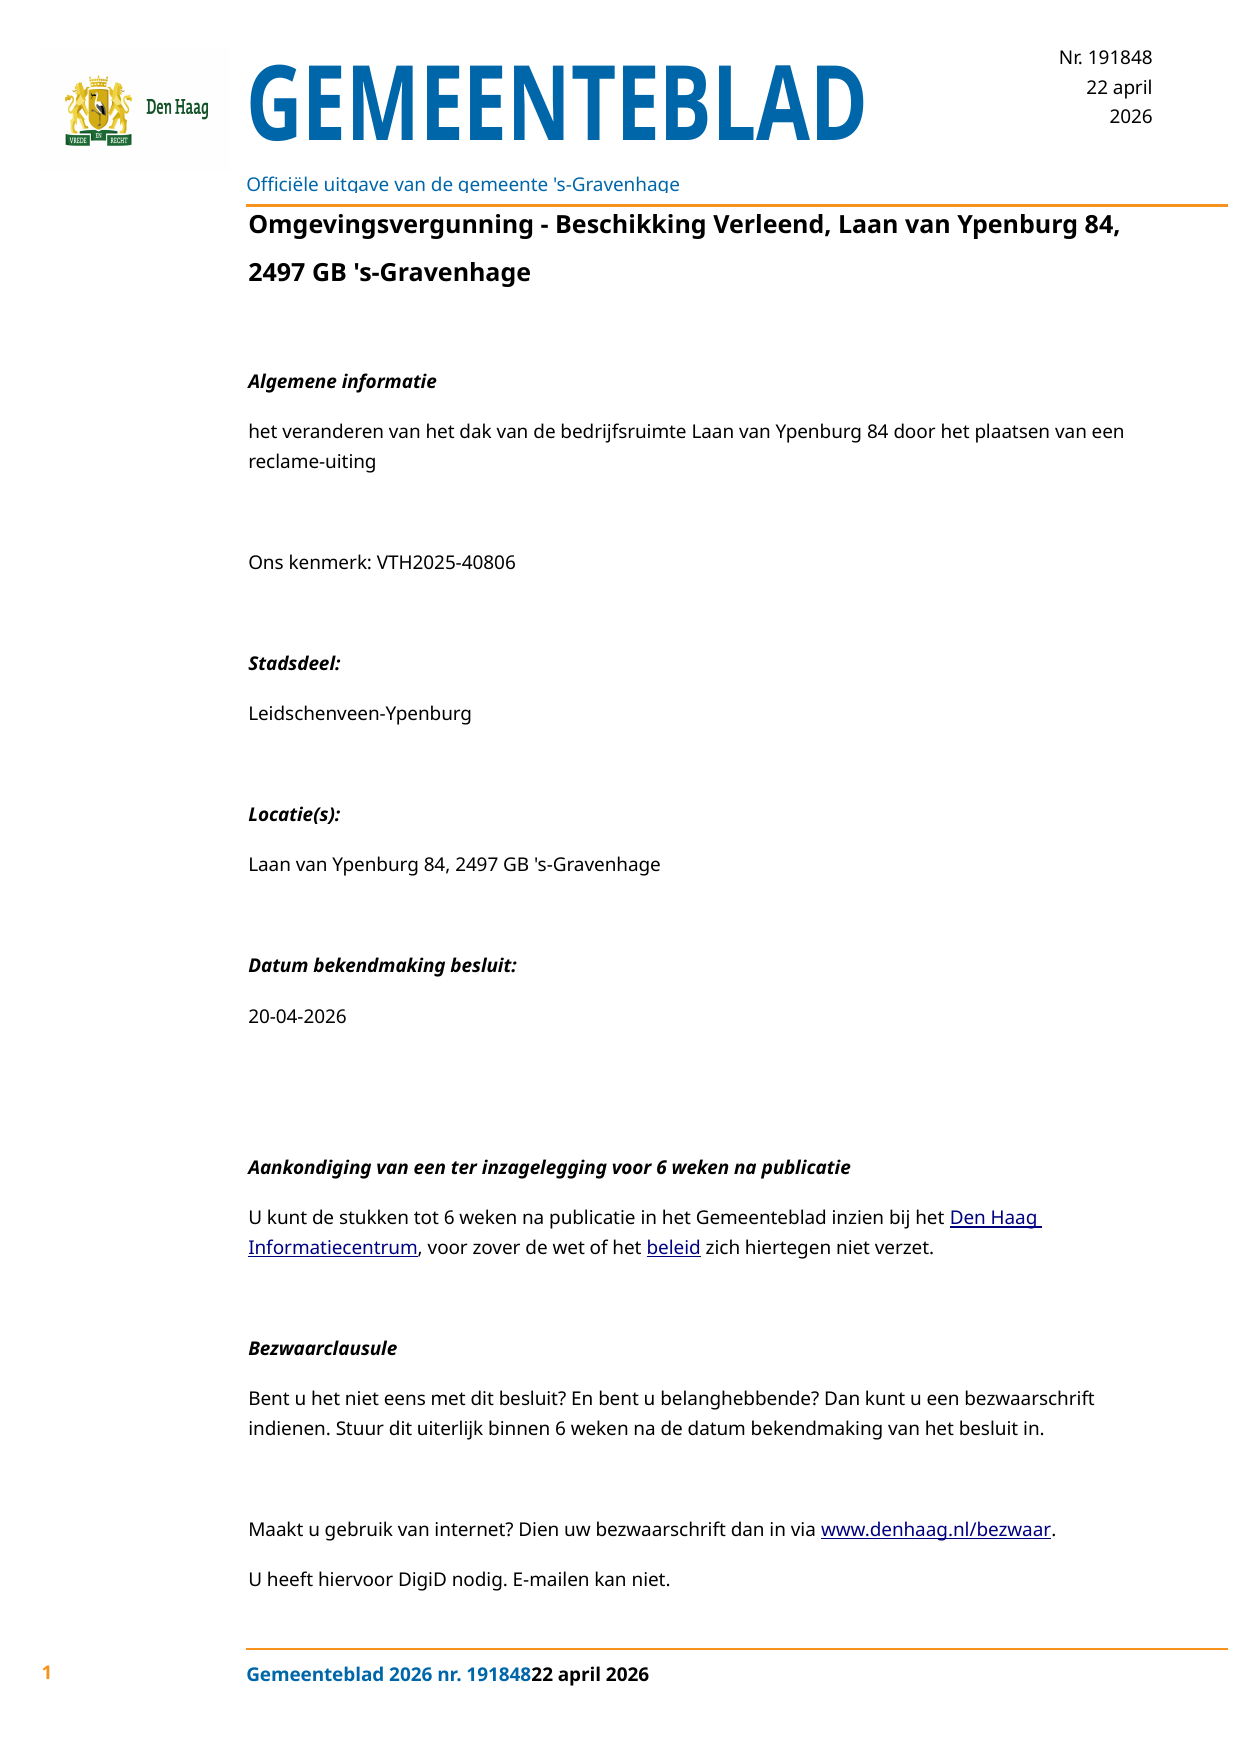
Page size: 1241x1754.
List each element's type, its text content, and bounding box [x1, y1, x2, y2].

text Bezwaarclausule [248, 1335, 1152, 1361]
text Aankondiging van een ter inzagelegging voor 6 weken na publicatie [248, 1154, 1152, 1180]
text Datum bekendmaking besluit: [248, 952, 1152, 978]
text Locatie(s): [248, 801, 1152, 827]
text U kunt de stukken tot 6 weken na publicatie in het Gemeenteblad inzien bij het Den Haag Informatiecentrum, voor zover de wet of het beleid zich hiertegen niet verzet. [248, 1204, 1152, 1260]
text Bent u het niet eens met dit besluit? En bent u belanghebbende? Dan kunt u een bezwaarschrift indienen. Stuur dit uiterlijk binnen 6 weken na de datum bekendmaking van het besluit in. [248, 1385, 1152, 1441]
text Laan van Ypenburg 84, 2497 GB 's-Gravenhage [248, 852, 1152, 877]
text U heeft hiervoor DigiD nodig. E-mailen kan niet. [248, 1566, 1152, 1592]
text 20-04-2026 [248, 1003, 1152, 1029]
text Leidschenveen-Ypenburg [248, 700, 1152, 726]
text Maakt u gebruik van internet? Dien uw bezwaarschrift dan in via www.denhaag.nl/bezwaar. [248, 1516, 1152, 1542]
text Stadsdeel: [248, 650, 1152, 676]
text Ons kenmerk: VTH2025-40806 [248, 549, 1152, 575]
text het veranderen van het dak van de bedrijfsruimte Laan van Ypenburg 84 door het plaatsen van een reclame-uiting [248, 419, 1152, 474]
text Omgevingsvergunning - Beschikking Verleend, Laan van Ypenburg 84, 2497 GB 's-Gravenhage [248, 207, 1152, 288]
picture [41, 47, 231, 172]
text Algemene informatie [248, 368, 1152, 394]
